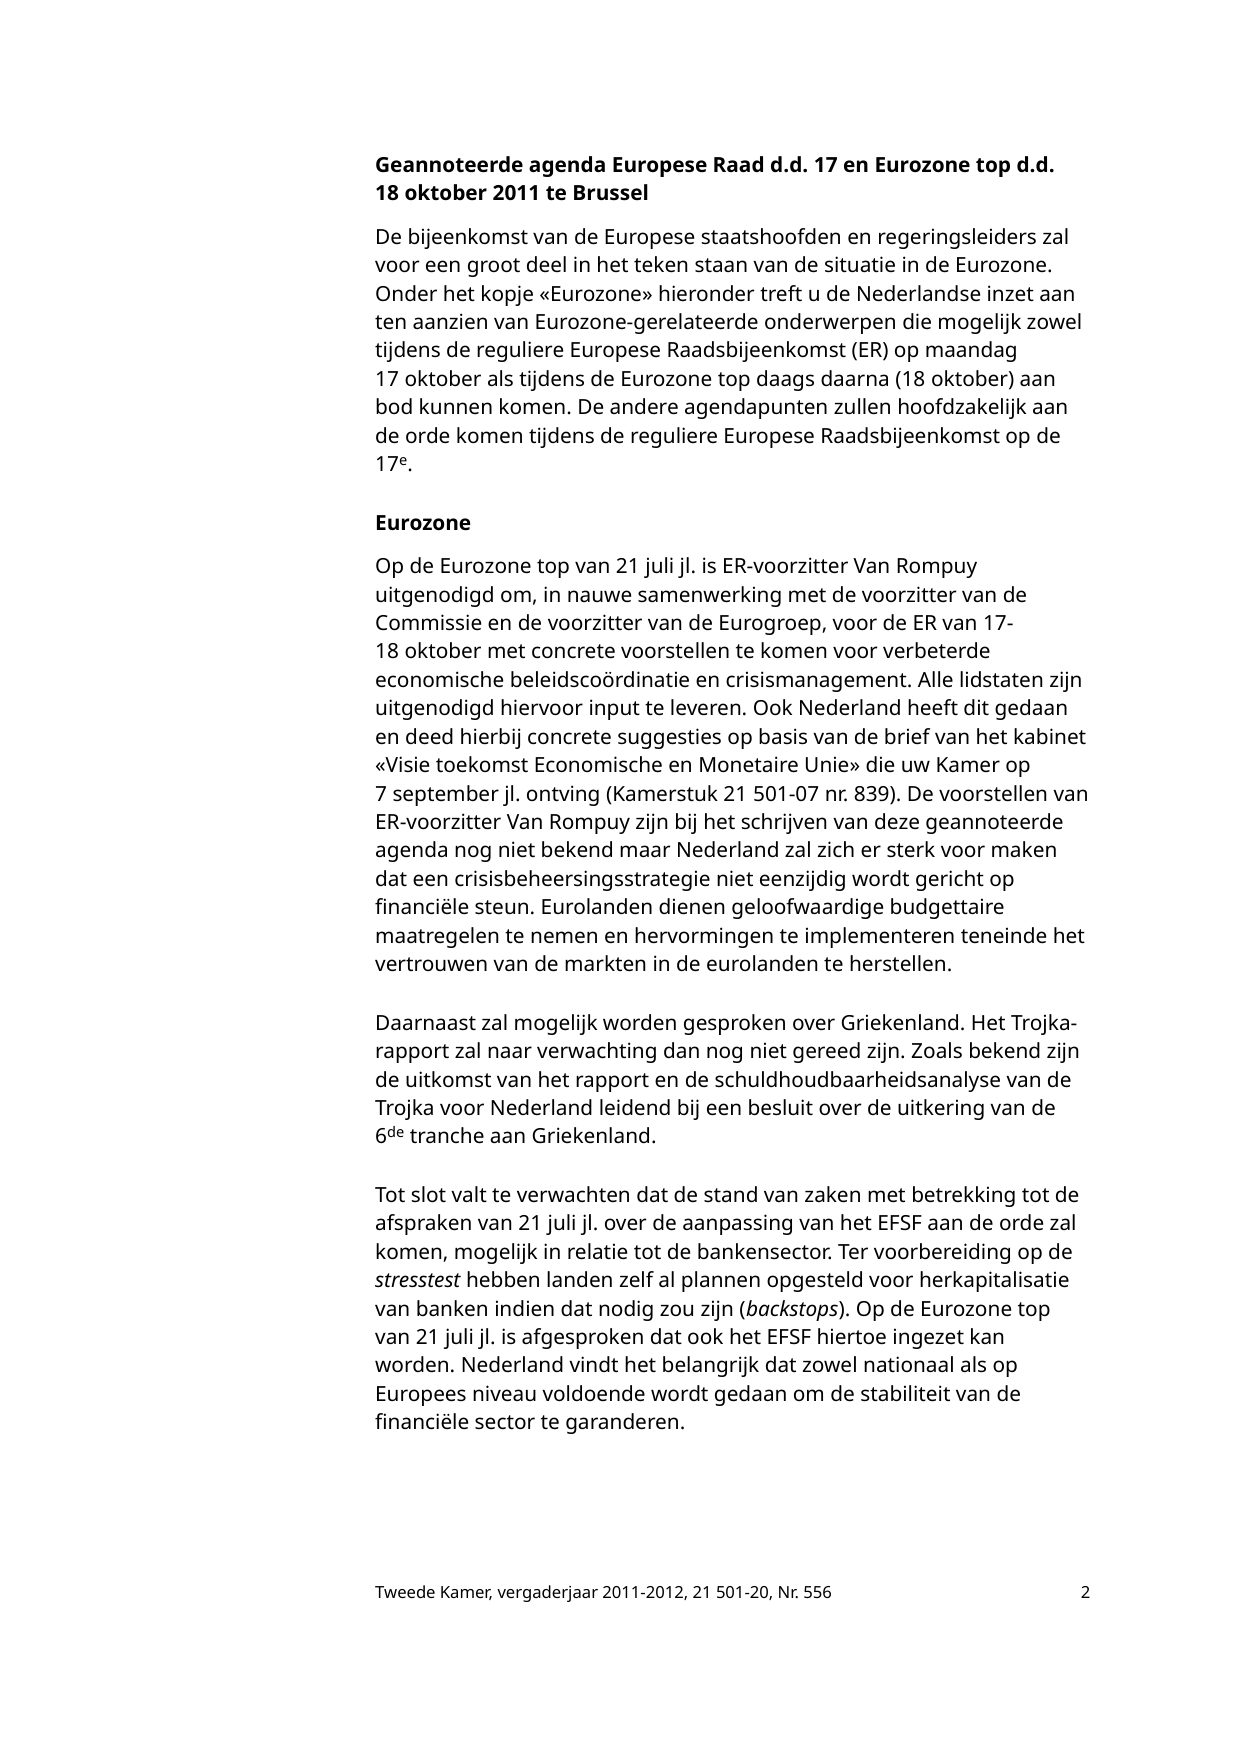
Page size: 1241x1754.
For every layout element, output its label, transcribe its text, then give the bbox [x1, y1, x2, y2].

text Daarnaast zal mogelijk worden gesproken over Griekenland. Het Trojka-rapport zal naar verwachting dan nog niet gereed zijn. Zoals bekend zijn de uitkomst van het rapport en de schuldhoudbaarheidsanalyse van de Trojka voor Nederland leidend bij een besluit over de uitkering van de 6de tranche aan Griekenland. [375, 1008, 1090, 1150]
text Geannoteerde agenda Europese Raad d.d. 17 en Eurozone top d.d. 18 oktober 2011 te Brussel [375, 150, 1090, 207]
text Eurozone [375, 508, 1090, 536]
text Tot slot valt te verwachten dat de stand van zaken met betrekking tot de afspraken van 21 juli jl. over de aanpassing van het EFSF aan de orde zal komen, mogelijk in relatie tot de bankensector. Ter voorbereiding op de stresstest hebben landen zelf al plannen opgesteld voor herkapitalisatie van banken indien dat nodig zou zijn (backstops). Op de Eurozone top van 21 juli jl. is afgesproken dat ook het EFSF hiertoe ingezet kan worden. Nederland vindt het belangrijk dat zowel nationaal als op Europees niveau voldoende wordt gedaan om de stabiliteit van de financiële sector te garanderen. [375, 1180, 1090, 1436]
text Op de Eurozone top van 21 juli jl. is ER-voorzitter Van Rompuy uitgenodigd om, in nauwe samenwerking met de voorzitter van de Commissie en de voorzitter van de Eurogroep, voor de ER van 17-18 oktober met concrete voorstellen te komen voor verbeterde economische beleidscoördinatie en crisismanagement. Alle lidstaten zijn uitgenodigd hiervoor input te leveren. Ook Nederland heeft dit gedaan en deed hierbij concrete suggesties op basis van de brief van het kabinet «Visie toekomst Economische en Monetaire Unie» die uw Kamer op 7 september jl. ontving (Kamerstuk 21 501-07 nr. 839). De voorstellen van ER-voorzitter Van Rompuy zijn bij het schrijven van deze geannoteerde agenda nog niet bekend maar Nederland zal zich er sterk voor maken dat een crisisbeheersingsstrategie niet eenzijdig wordt gericht op financiële steun. Eurolanden dienen geloofwaardige budgettaire maatregelen te nemen en hervormingen te implementeren teneinde het vertrouwen van de markten in de eurolanden te herstellen. [375, 551, 1090, 978]
text De bijeenkomst van de Europese staatshoofden en regeringsleiders zal voor een groot deel in het teken staan van de situatie in de Eurozone. Onder het kopje «Eurozone» hieronder treft u de Nederlandse inzet aan ten aanzien van Eurozone-gerelateerde onderwerpen die mogelijk zowel tijdens de reguliere Europese Raadsbijeenkomst (ER) op maandag 17 oktober als tijdens de Eurozone top daags daarna (18 oktober) aan bod kunnen komen. De andere agendapunten zullen hoofdzakelijk aan de orde komen tijdens de reguliere Europese Raadsbijeenkomst op de 17e. [375, 222, 1090, 478]
